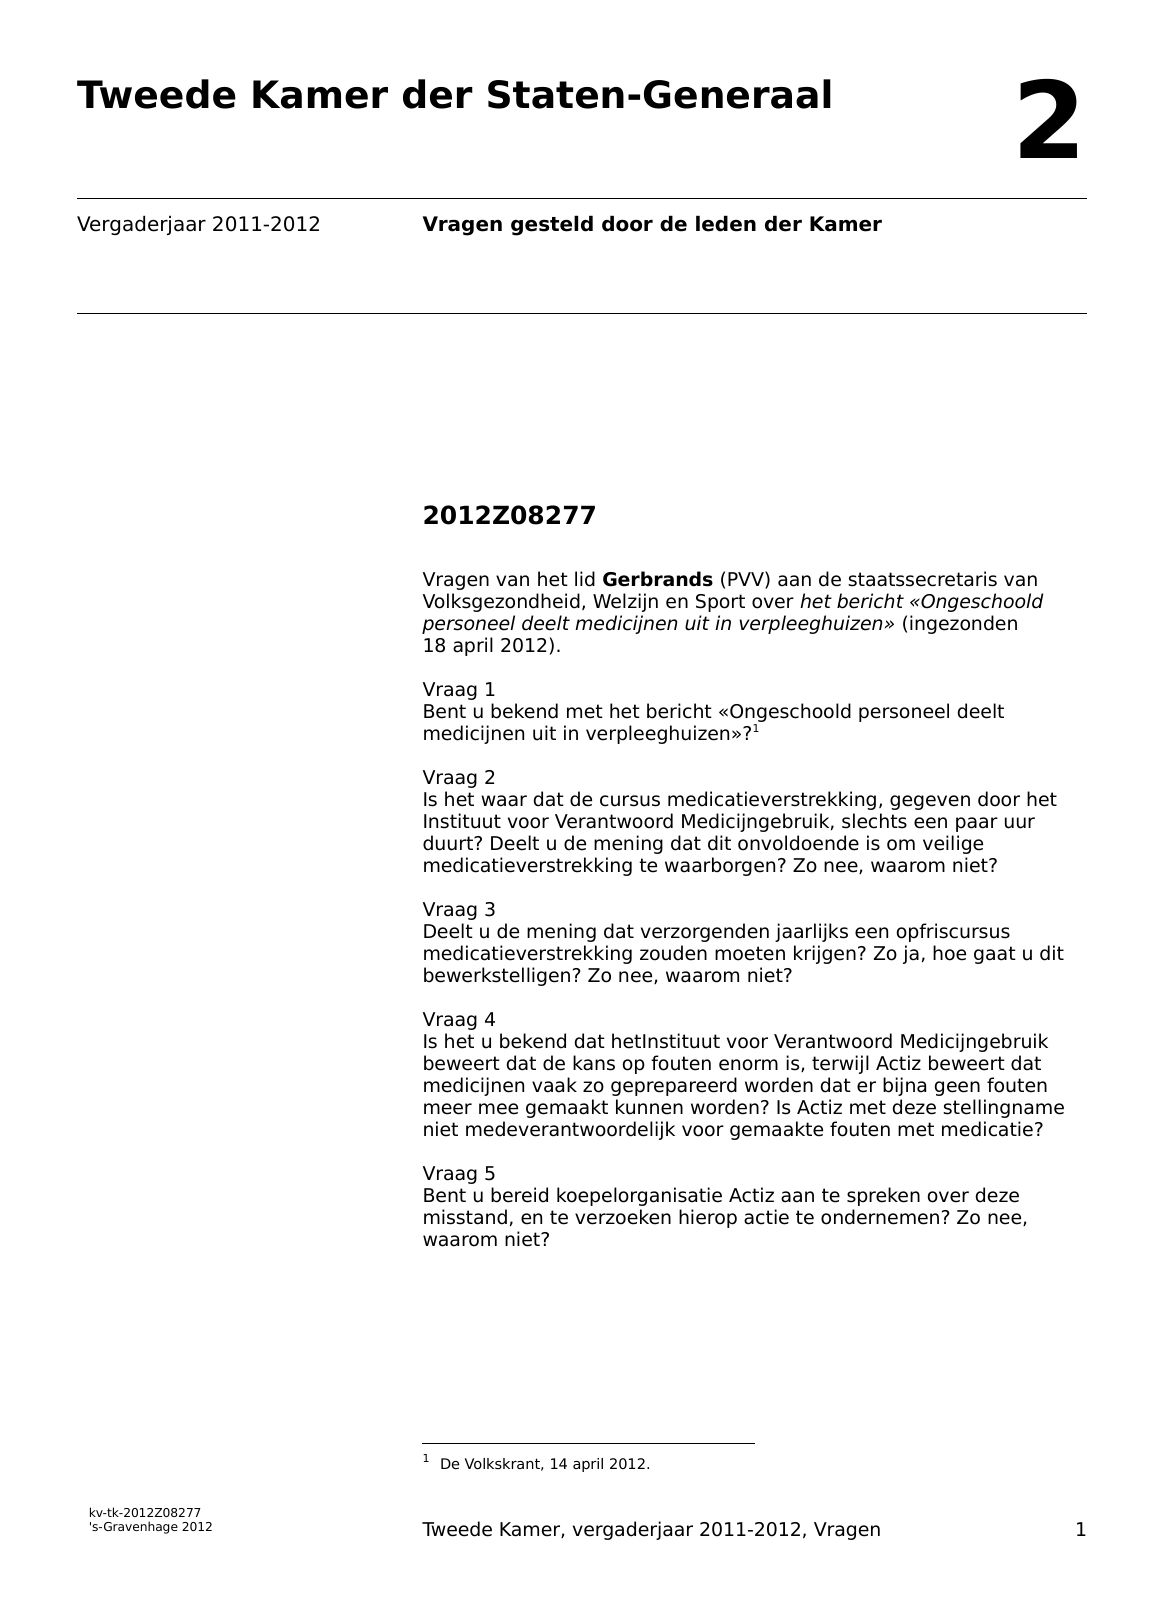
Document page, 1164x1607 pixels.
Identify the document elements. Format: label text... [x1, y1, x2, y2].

text De Volkskrant, 14 april 2012. [422, 1452, 1087, 1474]
text Deelt u de mening dat verzorgenden jaarlijks een opfriscursus medicatieverstrekking zouden moeten krijgen? Zo ja, hoe gaat u dit bewerkstelligen? Zo nee, waarom niet? [422, 921, 1087, 987]
text 2012Z08277 [422, 501, 1087, 531]
text kv-tk-2012Z08277 [88, 1506, 323, 1520]
text Bent u bekend met het bericht «Ongeschoold personeel deelt medicijnen uit in verpleeghuizen»? [422, 701, 1087, 745]
text Vraag 1 [422, 679, 1087, 701]
text Vraag 3 [422, 899, 1087, 921]
text Vraag 4 [422, 1009, 1087, 1031]
table_cell Vergaderjaar 2011-2012 [77, 199, 422, 313]
text Is het waar dat de cursus medicatieverstrekking, gegeven door het Instituut voor Verantwoord Medicijngebruik, slechts een paar uur duurt? Deelt u de mening dat dit onvoldoende is om veilige medicatieverstrekking te waarborgen? Zo nee, waarom niet? [422, 789, 1087, 877]
table_header 2 [886, 59, 1087, 198]
text 's-Gravenhage 2012 [88, 1520, 323, 1534]
text Vraag 2 [422, 767, 1087, 789]
table_cell Vragen gesteld door de leden der Kamer [422, 199, 1087, 313]
text Bent u bereid koepelorganisatie Actiz aan te spreken over deze misstand, en te verzoeken hierop actie te ondernemen? Zo nee, waarom niet? [422, 1185, 1087, 1251]
text Is het u bekend dat hetInstituut voor Verantwoord Medicijngebruik beweert dat de kans op fouten enorm is, terwijl Actiz beweert dat medicijnen vaak zo geprepareerd worden dat er bijna geen fouten meer mee gemaakt kunnen worden? Is Actiz met deze stellingname niet medeverantwoordelijk voor gemaakte fouten met medicatie? [422, 1031, 1087, 1141]
table_header Tweede Kamer der Staten-Generaal [77, 59, 886, 198]
text Vragen van het lid Gerbrands (PVV) aan de staatssecretaris van Volksgezondheid, Welzijn en Sport over het bericht «Ongeschoold personeel deelt medicijnen uit in verpleeghuizen» (ingezonden 18 april 2012). [422, 569, 1087, 657]
text Vraag 5 [422, 1163, 1087, 1185]
